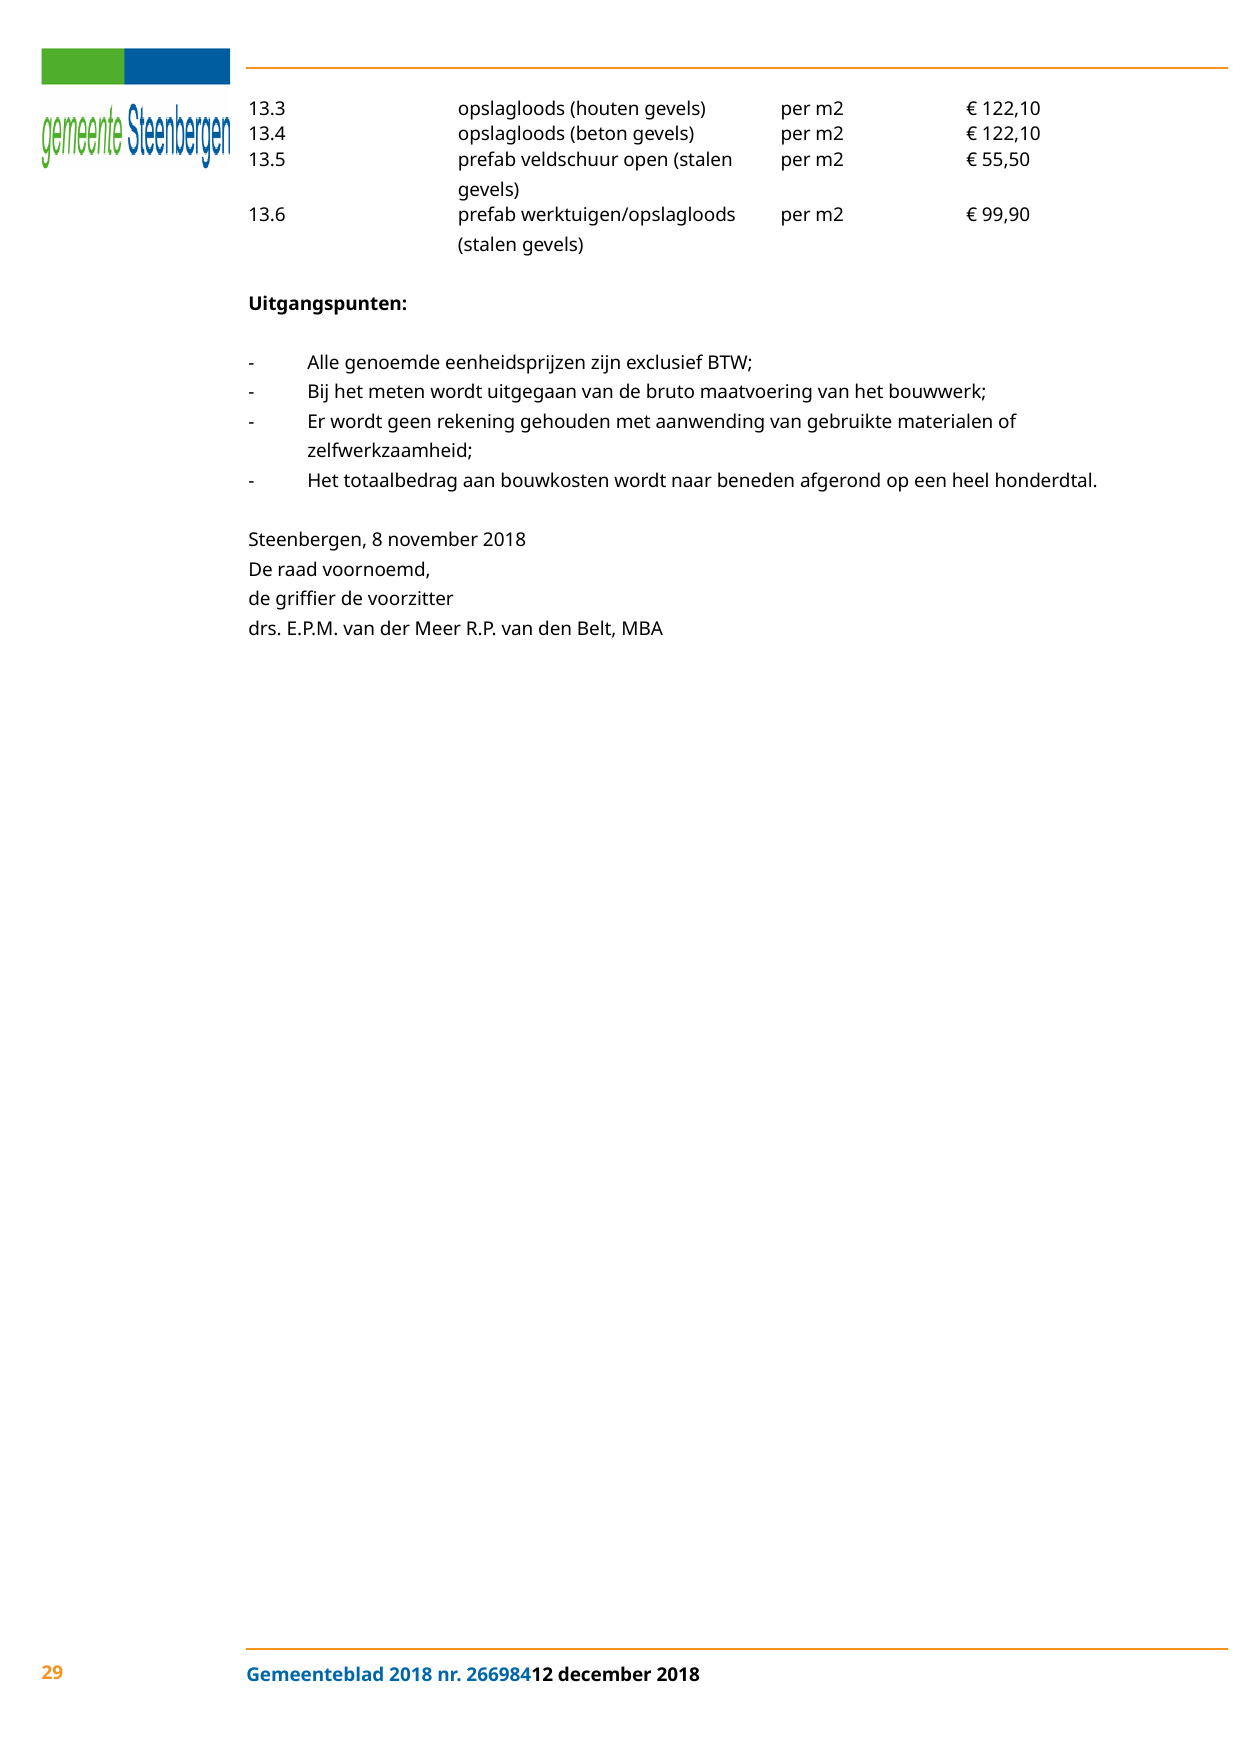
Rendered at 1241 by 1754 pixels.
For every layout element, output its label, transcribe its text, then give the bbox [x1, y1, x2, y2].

table_cell 13.5 [248, 146, 458, 202]
text Uitgangspunten: [248, 290, 1152, 315]
table_cell 13.6 [248, 202, 458, 257]
table_cell per m2 [780, 146, 966, 202]
table_cell € 99,90 [966, 202, 1152, 257]
text Steenbergen, 8 november 2018 [248, 526, 1152, 552]
table_cell 13.3 [248, 95, 458, 121]
list Bij het meten wordt uitgegaan van de bruto maatvoering van het bouwwerk; [248, 378, 1152, 404]
table_cell per m2 [780, 121, 966, 146]
text De raad voornoemd, [248, 556, 1152, 582]
table_cell prefab werktuigen/opslagloods (stalen gevels) [458, 202, 780, 257]
text de griffier de voorzitter [248, 586, 1152, 611]
list Alle genoemde eenheidsprijzen zijn exclusief BTW; [248, 349, 1152, 374]
table_cell 13.4 [248, 121, 458, 146]
table_cell per m2 [780, 202, 966, 257]
table_cell opslagloods (houten gevels) [458, 95, 780, 121]
table_cell opslagloods (beton gevels) [458, 121, 780, 146]
table_cell € 122,10 [966, 121, 1152, 146]
table_cell € 55,50 [966, 146, 1152, 202]
text drs. E.P.M. van der Meer R.P. van den Belt, MBA [248, 615, 1152, 641]
table_cell € 122,10 [966, 95, 1152, 121]
table_cell prefab veldschuur open (stalen gevels) [458, 146, 780, 202]
table_cell per m2 [780, 95, 966, 121]
picture [41, 47, 231, 172]
list Er wordt geen rekening gehouden met aanwending van gebruikte materialen of zelfwerkzaamheid; [248, 408, 1152, 463]
list Het totaalbedrag aan bouwkosten wordt naar beneden afgerond op een heel honderdtal. [248, 467, 1152, 493]
